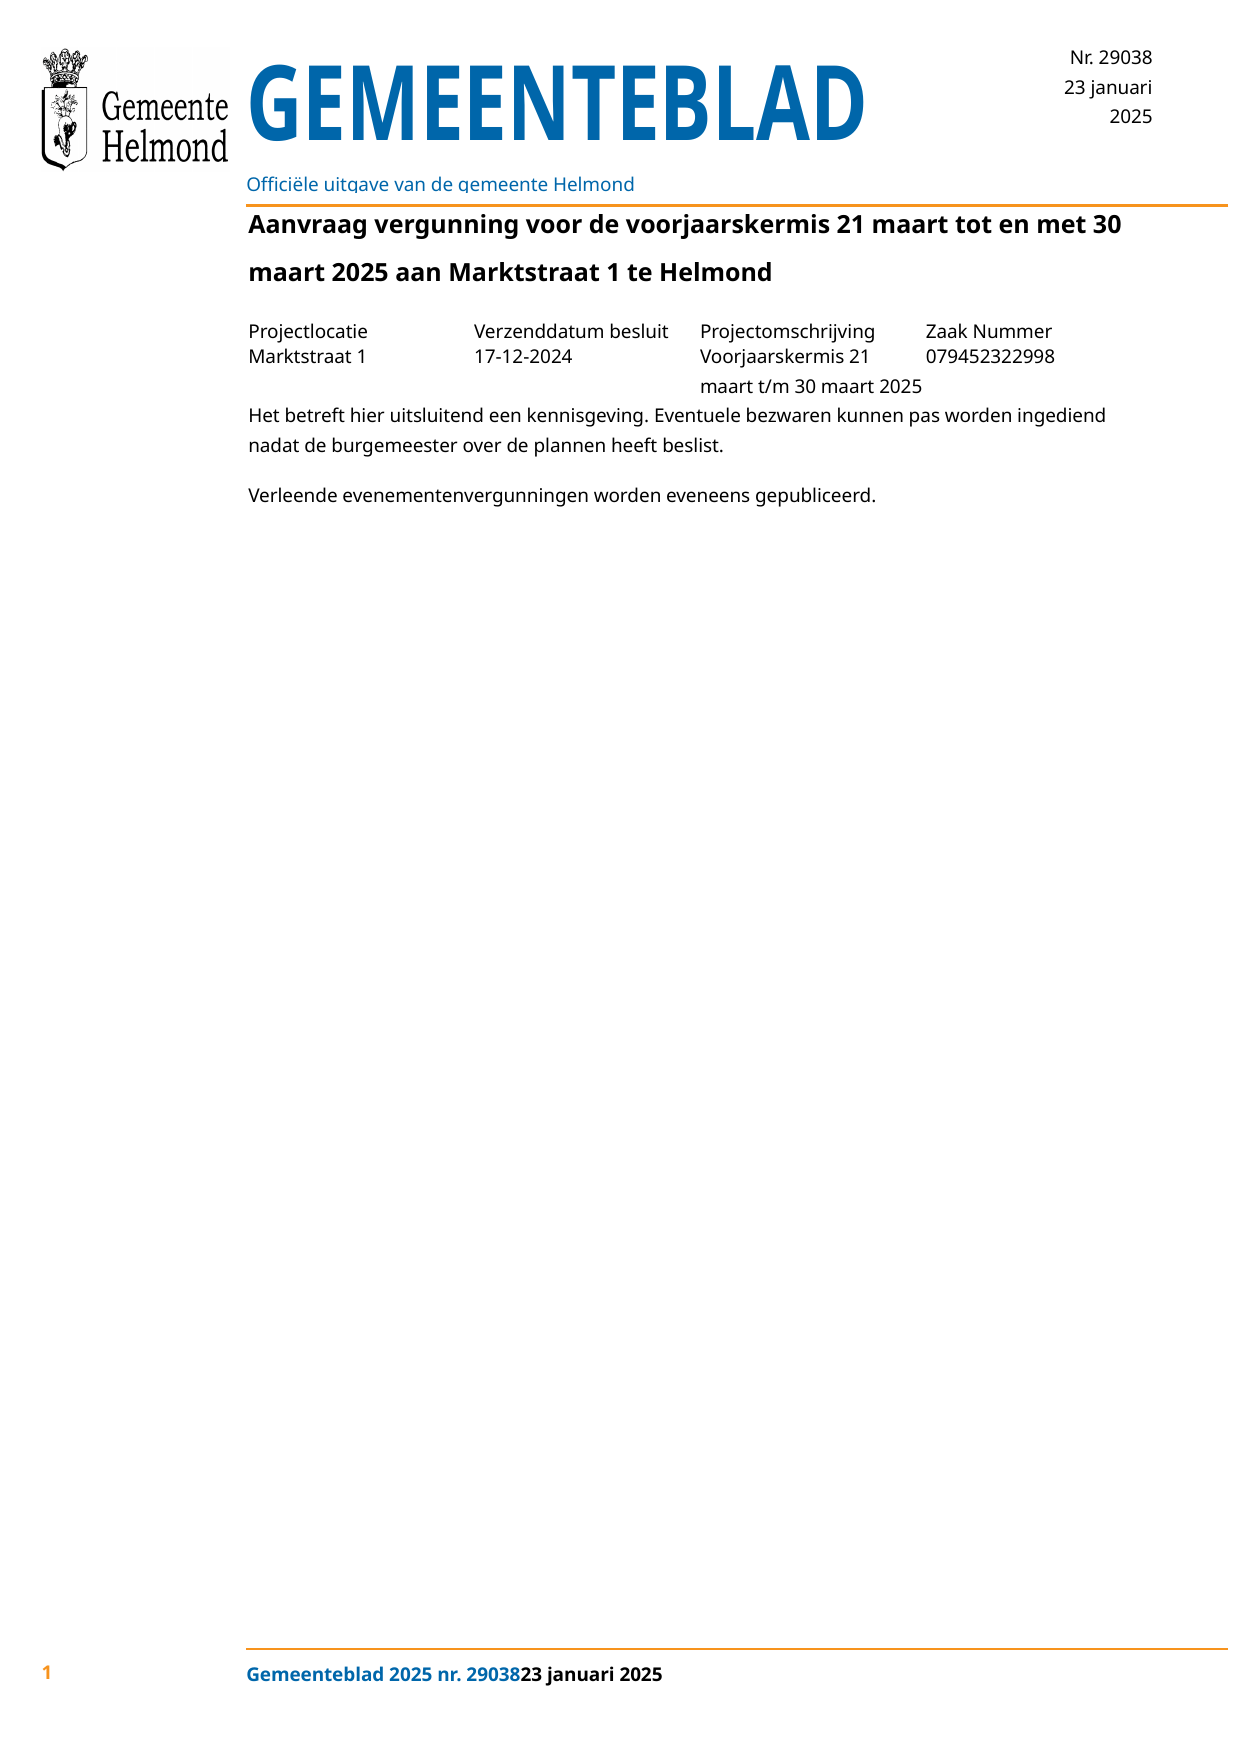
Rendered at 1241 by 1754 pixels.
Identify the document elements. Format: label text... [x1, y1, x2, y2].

table_cell 079452322998 [926, 344, 1152, 399]
table_header Zaak Nummer [926, 318, 1152, 344]
picture [41, 47, 231, 172]
table_header Projectlocatie [248, 318, 474, 344]
table_header Verzenddatum besluit [474, 318, 700, 344]
table_header Projectomschrijving [700, 318, 926, 344]
table_cell Voorjaarskermis 21 maart t/m 30 maart 2025 [700, 344, 926, 399]
text Het betreft hier uitsluitend een kennisgeving. Eventuele bezwaren kunnen pas worden ingediend nadat de burgemeester over de plannen heeft beslist. [248, 402, 1152, 458]
table_cell Marktstraat 1 [248, 344, 474, 399]
table_cell 17-12-2024 [474, 344, 700, 399]
text Verleende evenementenvergunningen worden eveneens gepubliceerd. [248, 482, 1152, 508]
text Aanvraag vergunning voor de voorjaarskermis 21 maart tot en met 30 maart 2025 aan Marktstraat 1 te Helmond [248, 207, 1152, 288]
